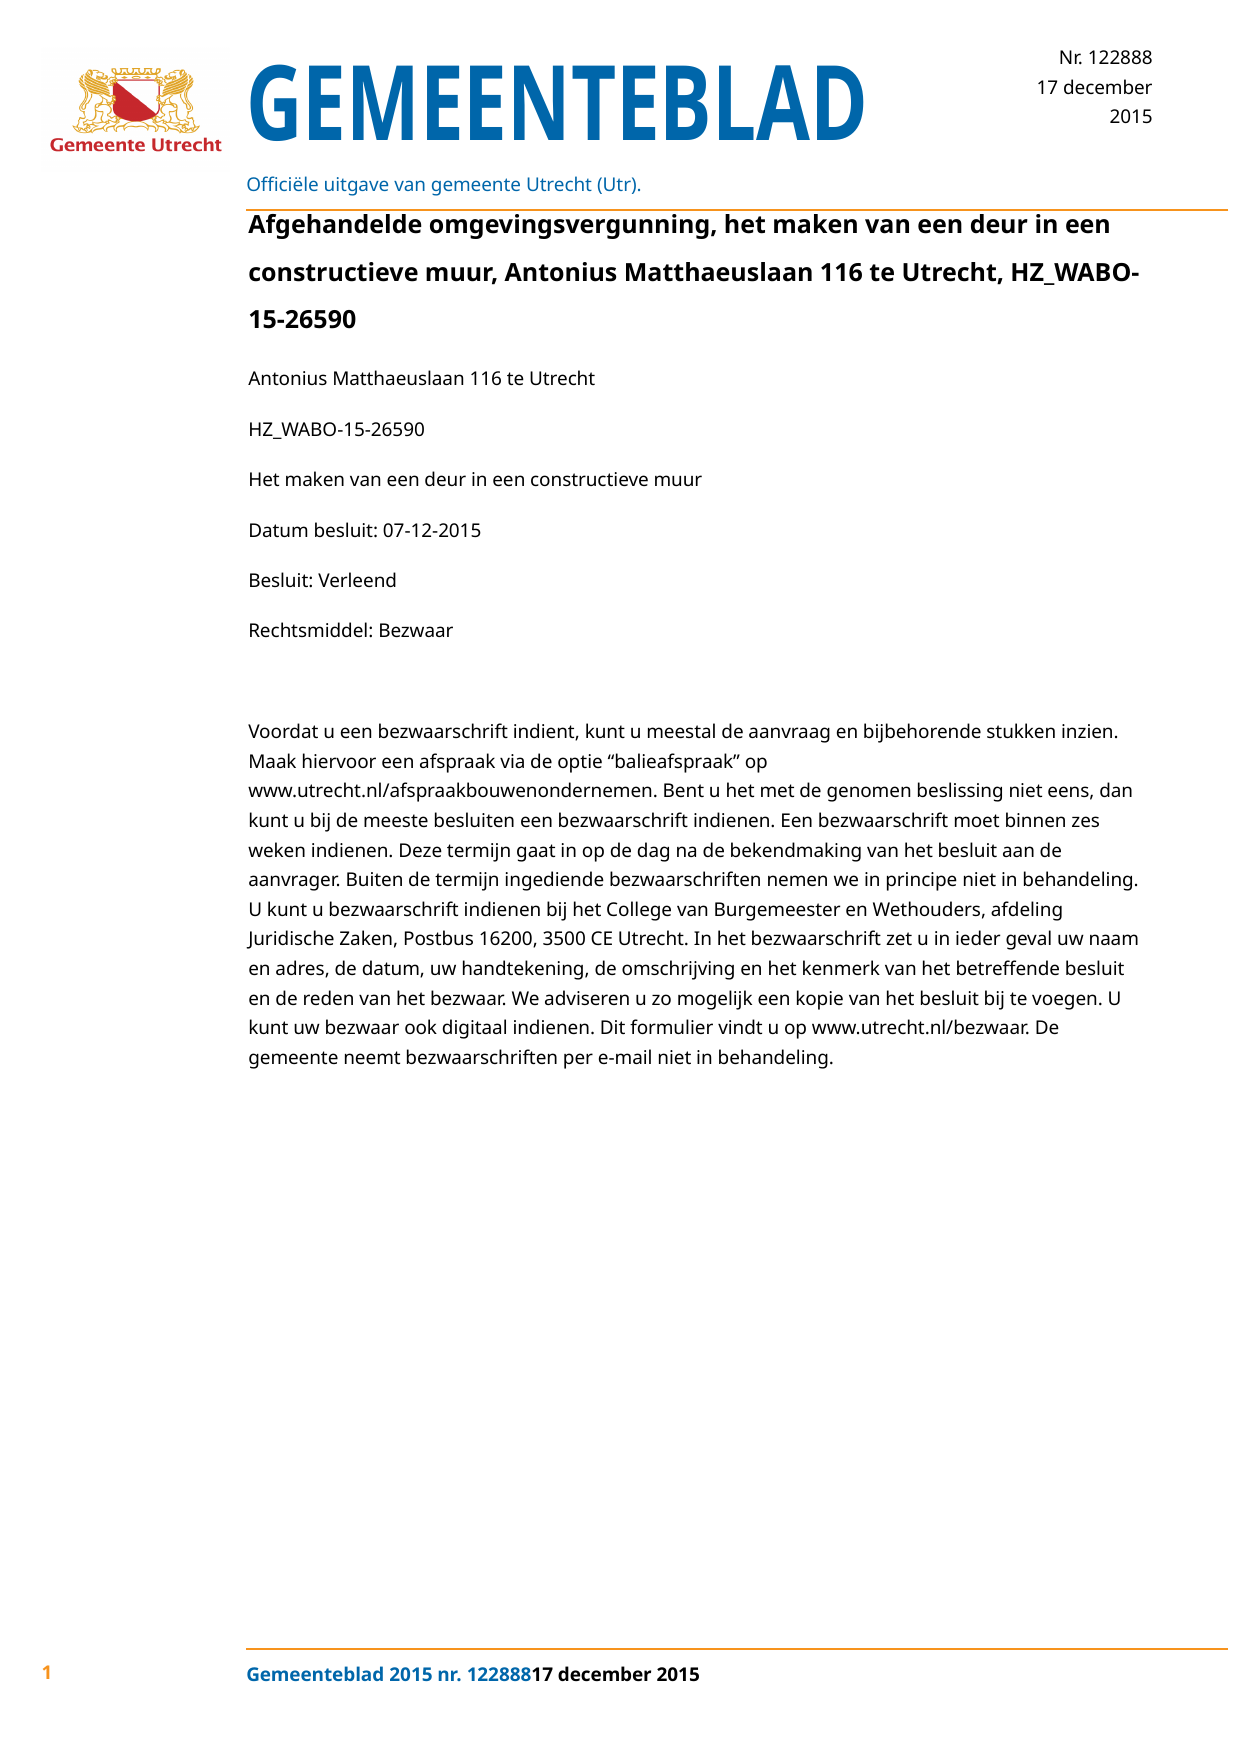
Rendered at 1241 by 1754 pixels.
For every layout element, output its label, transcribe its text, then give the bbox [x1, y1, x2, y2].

text Voordat u een bezwaarschrift indient, kunt u meestal de aanvraag en bijbehorende stukken inzien. Maak hiervoor een afspraak via de optie “balieafspraak” op www.utrecht.nl/afspraakbouwenondernemen. Bent u het met de genomen beslissing niet eens, dan kunt u bij de meeste besluiten een bezwaarschrift indienen. Een bezwaarschrift moet binnen zes weken indienen. Deze termijn gaat in op de dag na de bekendmaking van het besluit aan de aanvrager. Buiten de termijn ingediende bezwaarschriften nemen we in principe niet in behandeling. U kunt u bezwaarschrift indienen bij het College van Burgemeester en Wethouders, afdeling Juridische Zaken, Postbus 16200, 3500 CE Utrecht. In het bezwaarschrift zet u in ieder geval uw naam en adres, de datum, uw handtekening, de omschrijving en het kenmerk van het betreffende besluit en de reden van het bezwaar. We adviseren u zo mogelijk een kopie van het besluit bij te voegen. U kunt uw bezwaar ook digitaal indienen. Dit formulier vindt u op www.utrecht.nl/bezwaar. De gemeente neemt bezwaarschriften per e-mail niet in behandeling. [248, 718, 1152, 1069]
text Antonius Matthaeuslaan 116 te Utrecht [248, 366, 1152, 391]
picture [41, 47, 231, 172]
text Afgehandelde omgevingsvergunning, het maken van een deur in een constructieve muur, Antonius Matthaeuslaan 116 te Utrecht, HZ_WABO-15-26590 [248, 211, 1152, 336]
text HZ_WABO-15-26590 [248, 416, 1152, 442]
text Rechtsmiddel: Bezwaar [248, 618, 1152, 643]
text Datum besluit: 07-12-2015 [248, 517, 1152, 542]
text Besluit: Verleend [248, 567, 1152, 593]
text Het maken van een deur in een constructieve muur [248, 466, 1152, 492]
